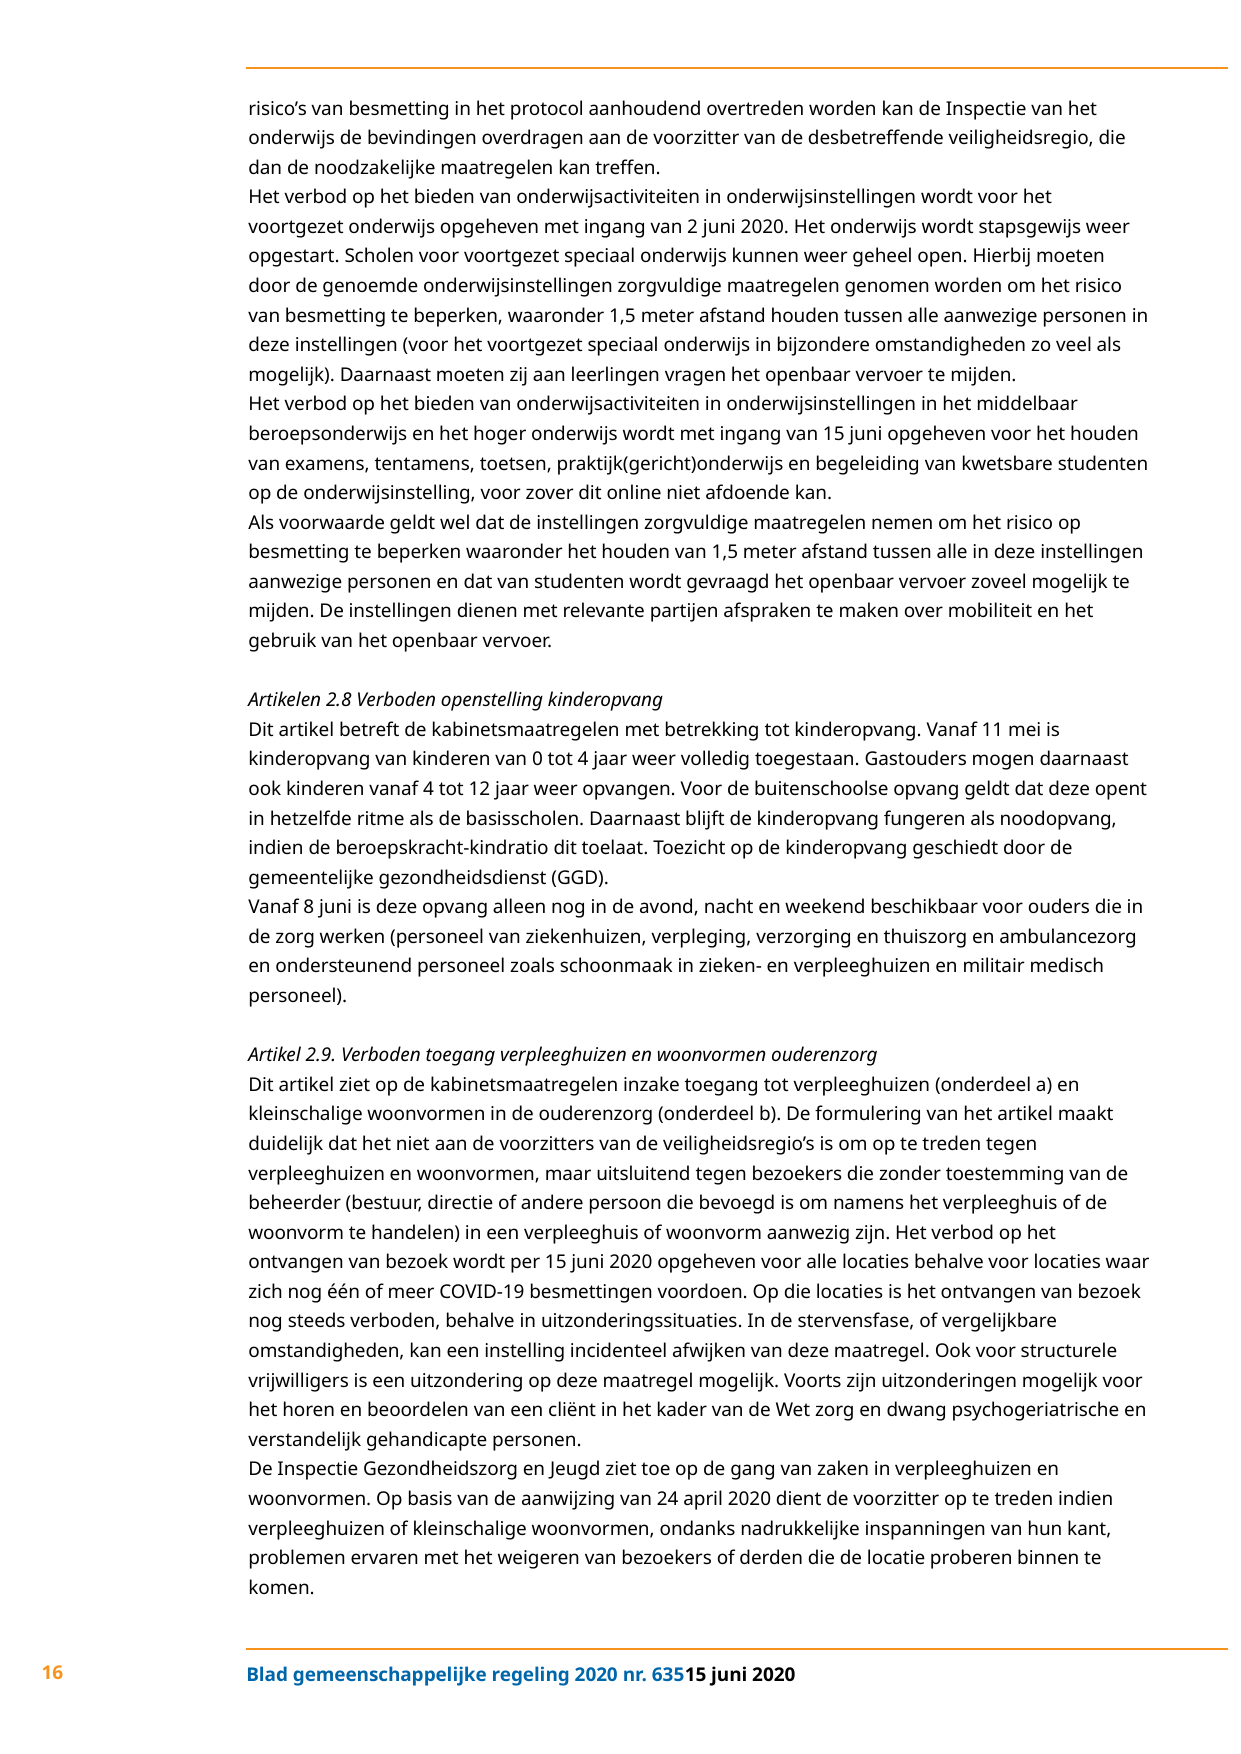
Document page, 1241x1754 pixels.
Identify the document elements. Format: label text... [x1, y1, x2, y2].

text Het verbod op het bieden van onderwijsactiviteiten in onderwijsinstellingen wordt voor het voortgezet onderwijs opgeheven met ingang van 2 juni 2020. Het onderwijs wordt stapsgewijs weer opgestart. Scholen voor voortgezet speciaal onderwijs kunnen weer geheel open. Hierbij moeten door de genoemde onderwijsinstellingen zorgvuldige maatregelen genomen worden om het risico van besmetting te beperken, waaronder 1,5 meter afstand houden tussen alle aanwezige personen in deze instellingen (voor het voortgezet speciaal onderwijs in bijzondere omstandigheden zo veel als mogelijk). Daarnaast moeten zij aan leerlingen vragen het openbaar vervoer te mijden. [248, 183, 1152, 387]
text Artikel 2.9. Verboden toegang verpleeghuizen en woonvormen ouderenzorg [248, 1041, 1152, 1067]
text Het verbod op het bieden van onderwijsactiviteiten in onderwijsinstellingen in het middelbaar beroepsonderwijs en het hoger onderwijs wordt met ingang van 15 juni opgeheven voor het houden van examens, tentamens, toetsen, praktijk(gericht)onderwijs en begeleiding van kwetsbare studenten op de onderwijsinstelling, voor zover dit online niet afdoende kan. [248, 391, 1152, 505]
picture [41, 47, 231, 172]
text Vanaf 8 juni is deze opvang alleen nog in de avond, nacht en weekend beschikbaar voor ouders die in de zorg werken (personeel van ziekenhuizen, verpleging, verzorging en thuiszorg en ambulancezorg en ondersteunend personeel zoals schoonmaak in zieken- en verpleeghuizen en militair medisch personeel). [248, 893, 1152, 1008]
text De Inspectie Gezondheidszorg en Jeugd ziet toe op de gang van zaken in verpleeghuizen en woonvormen. Op basis van de aanwijzing van 24 april 2020 dient de voorzitter op te treden indien verpleeghuizen of kleinschalige woonvormen, ondanks nadrukkelijke inspanningen van hun kant, problemen ervaren met het weigeren van bezoekers of derden die de locatie proberen binnen te komen. [248, 1456, 1152, 1600]
text Artikelen 2.8 Verboden openstelling kinderopvang [248, 686, 1152, 712]
text Als voorwaarde geldt wel dat de instellingen zorgvuldige maatregelen nemen om het risico op besmetting te beperken waaronder het houden van 1,5 meter afstand tussen alle in deze instellingen aanwezige personen en dat van studenten wordt gevraagd het openbaar vervoer zoveel mogelijk te mijden. De instellingen dienen met relevante partijen afspraken te maken over mobiliteit en het gebruik van het openbaar vervoer. [248, 509, 1152, 653]
text Dit artikel ziet op de kabinetsmaatregelen inzake toegang tot verpleeghuizen (onderdeel a) en kleinschalige woonvormen in de ouderenzorg (onderdeel b). De formulering van het artikel maakt duidelijk dat het niet aan de voorzitters van de veiligheidsregio’s is om op te treden tegen verpleeghuizen en woonvormen, maar uitsluitend tegen bezoekers die zonder toestemming van de beheerder (bestuur, directie of andere persoon die bevoegd is om namens het verpleeghuis of de woonvorm te handelen) in een verpleeghuis of woonvorm aanwezig zijn. Het verbod op het ontvangen van bezoek wordt per 15 juni 2020 opgeheven voor alle locaties behalve voor locaties waar zich nog één of meer COVID-19 besmettingen voordoen. Op die locaties is het ontvangen van bezoek nog steeds verboden, behalve in uitzonderingssituaties. In de stervensfase, of vergelijkbare omstandigheden, kan een instelling incidenteel afwijken van deze maatregel. Ook voor structurele vrijwilligers is een uitzondering op deze maatregel mogelijk. Voorts zijn uitzonderingen mogelijk voor het horen en beoordelen van een cliënt in het kader van de Wet zorg en dwang psychogeriatrische en verstandelijk gehandicapte personen. [248, 1071, 1152, 1452]
text risico’s van besmetting in het protocol aanhoudend overtreden worden kan de Inspectie van het onderwijs de bevindingen overdragen aan de voorzitter van de desbetreffende veiligheidsregio, die dan de noodzakelijke maatregelen kan treffen. [248, 95, 1152, 180]
text Dit artikel betreft de kabinetsmaatregelen met betrekking tot kinderopvang. Vanaf 11 mei is kinderopvang van kinderen van 0 tot 4 jaar weer volledig toegestaan. Gastouders mogen daarnaast ook kinderen vanaf 4 tot 12 jaar weer opvangen. Voor de buitenschoolse opvang geldt dat deze opent in hetzelfde ritme als de basisscholen. Daarnaast blijft de kinderopvang fungeren als noodopvang, indien de beroepskracht-kindratio dit toelaat. Toezicht op de kinderopvang geschiedt door de gemeentelijke gezondheidsdienst (GGD). [248, 716, 1152, 890]
